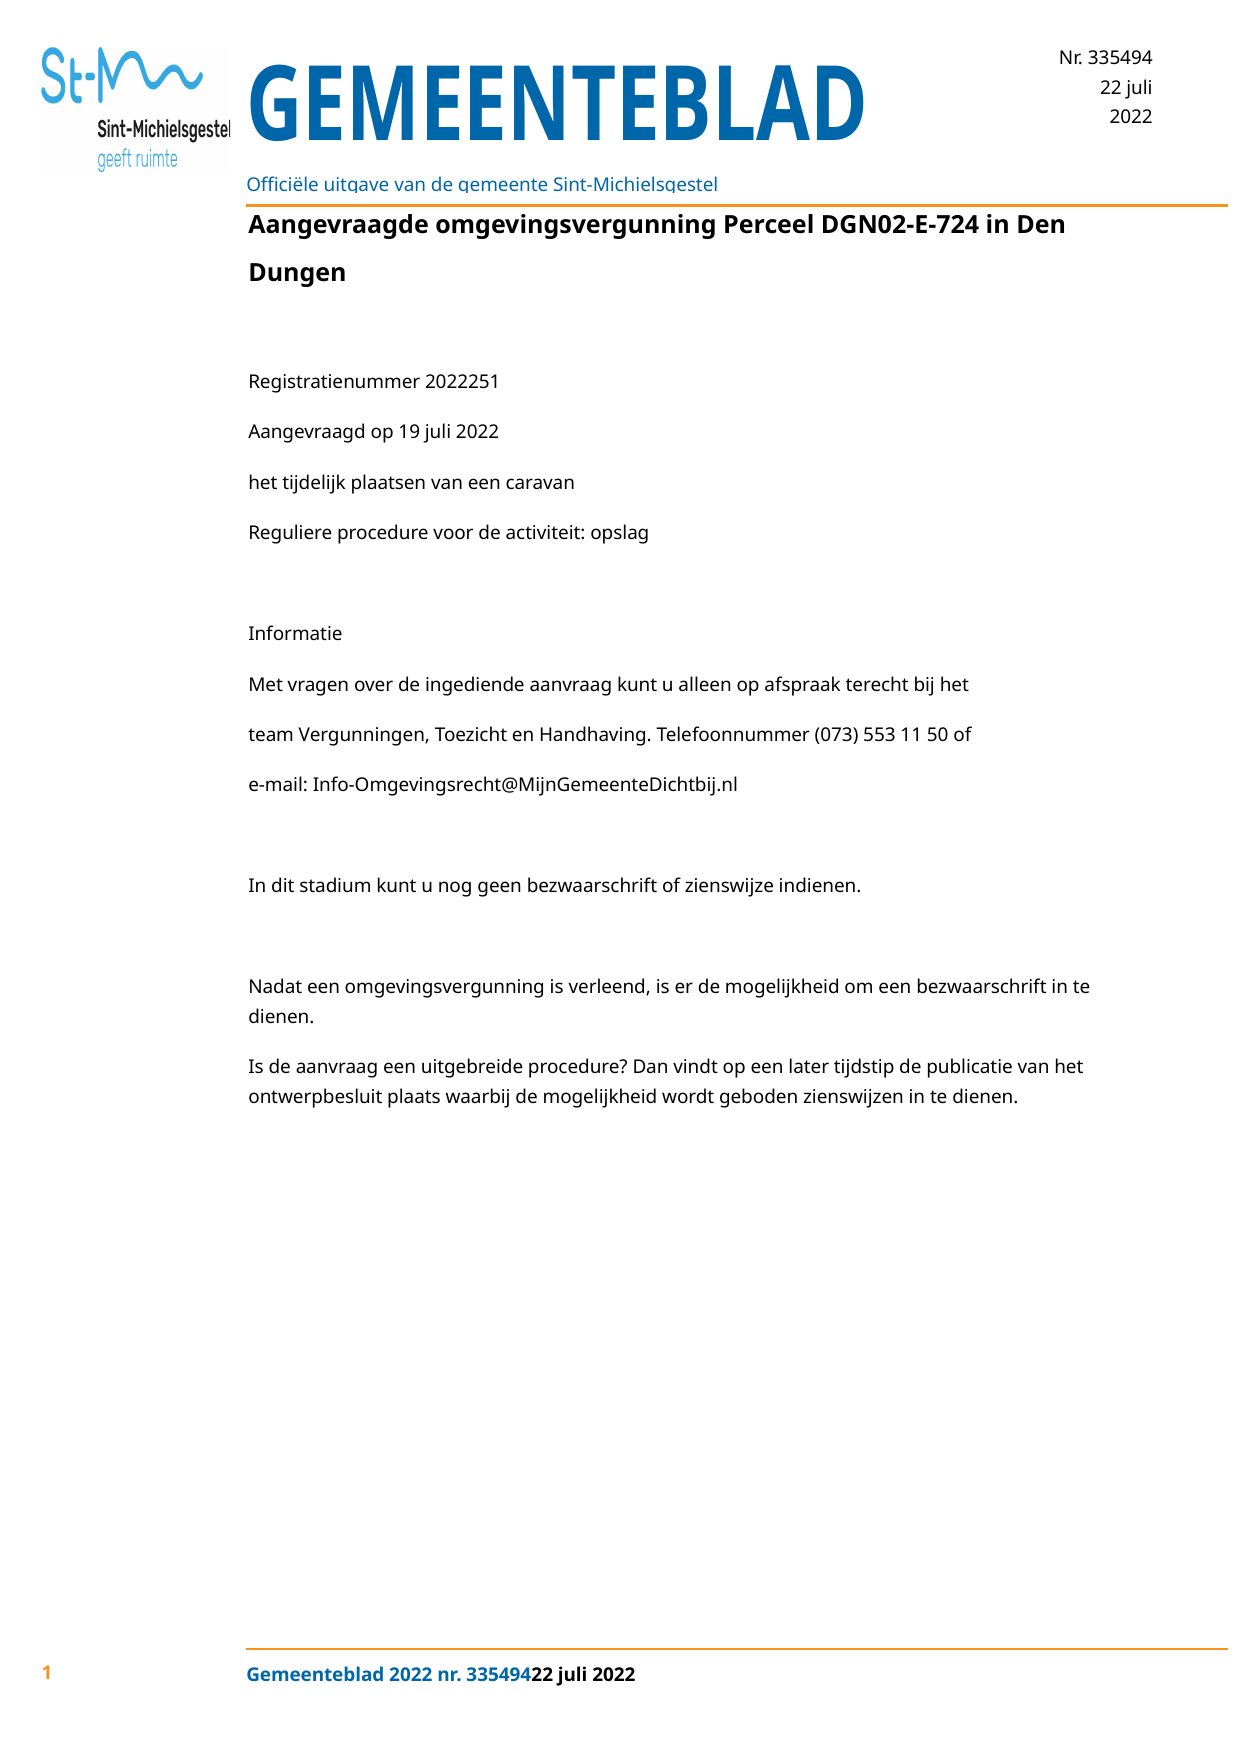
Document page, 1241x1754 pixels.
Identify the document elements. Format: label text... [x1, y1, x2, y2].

text Informatie [248, 620, 1152, 646]
text Aangevraagd op 19 juli 2022 [248, 419, 1152, 444]
text Nadat een omgevingsvergunning is verleend, is er de mogelijkheid om een bezwaarschrift in te dienen. [248, 973, 1152, 1029]
text team Vergunningen, Toezicht en Handhaving. Telefoonnummer (073) 553 11 50 of [248, 721, 1152, 747]
text In dit stadium kunt u nog geen bezwaarschrift of zienswijze indienen. [248, 872, 1152, 898]
text Is de aanvraag een uitgebreide procedure? Dan vindt op een later tijdstip de publicatie van het ontwerpbesluit plaats waarbij de mogelijkheid wordt geboden zienswijzen in te dienen. [248, 1053, 1152, 1109]
text Registratienummer 2022251 [248, 368, 1152, 394]
text e-mail: Info-Omgevingsrecht@MijnGemeenteDichtbij.nl [248, 772, 1152, 797]
text Met vragen over de ingediende aanvraag kunt u alleen op afspraak terecht bij het [248, 671, 1152, 697]
picture [41, 47, 231, 172]
text het tijdelijk plaatsen van een caravan [248, 469, 1152, 495]
text Aangevraagde omgevingsvergunning Perceel DGN02-E-724 in Den Dungen [248, 207, 1152, 288]
text Reguliere procedure voor de activiteit: opslag [248, 519, 1152, 545]
